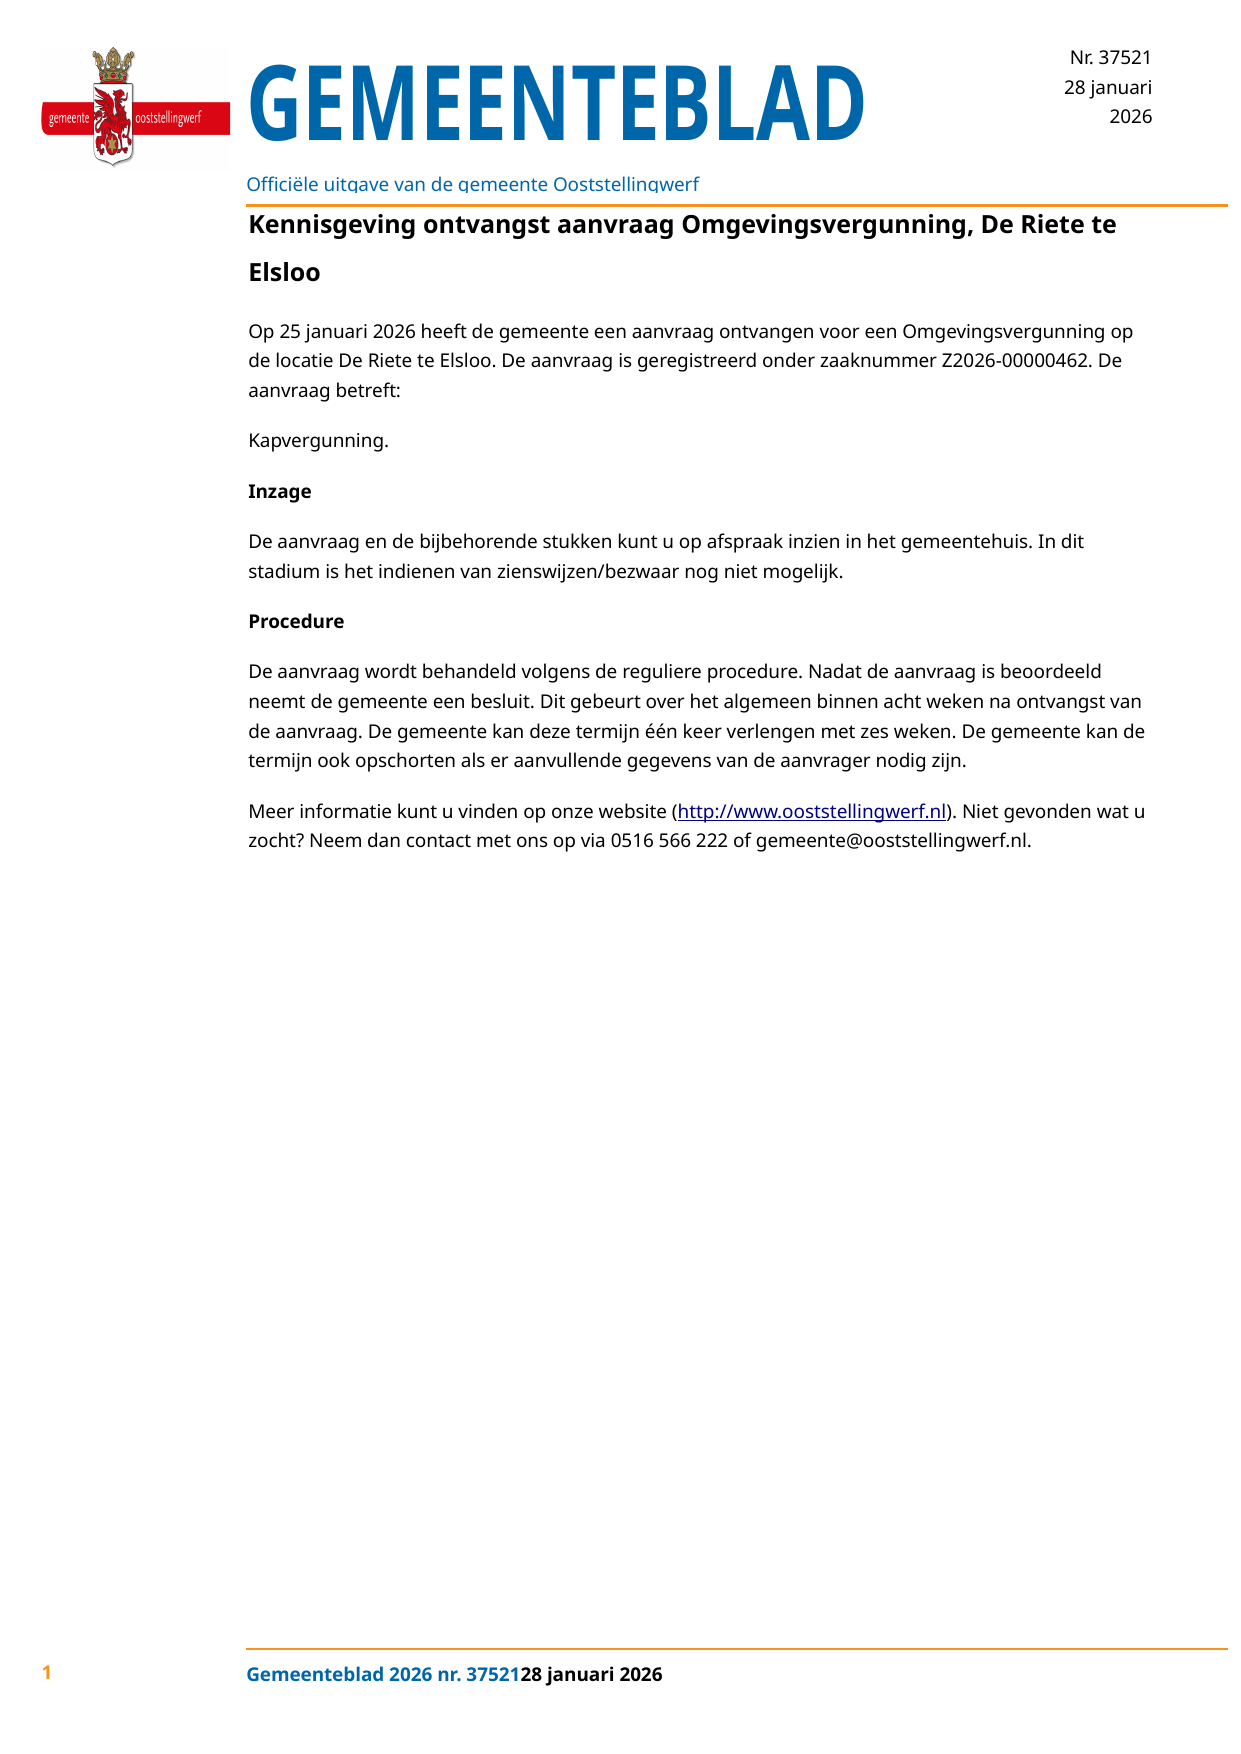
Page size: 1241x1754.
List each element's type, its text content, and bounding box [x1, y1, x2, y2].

text Procedure [248, 608, 1152, 634]
text Kennisgeving ontvangst aanvraag Omgevingsvergunning, De Riete te Elsloo [248, 207, 1152, 288]
picture [41, 47, 231, 172]
text De aanvraag en de bijbehorende stukken kunt u op afspraak inzien in het gemeentehuis. In dit stadium is het indienen van zienswijzen/bezwaar nog niet mogelijk. [248, 528, 1152, 584]
text Op 25 januari 2026 heeft de gemeente een aanvraag ontvangen voor een Omgevingsvergunning op de locatie De Riete te Elsloo. De aanvraag is geregistreerd onder zaaknummer Z2026-00000462. De aanvraag betreft: [248, 318, 1152, 403]
text De aanvraag wordt behandeld volgens de reguliere procedure. Nadat de aanvraag is beoordeeld neemt de gemeente een besluit. Dit gebeurt over het algemeen binnen acht weken na ontvangst van de aanvraag. De gemeente kan deze termijn één keer verlengen met zes weken. De gemeente kan de termijn ook opschorten als er aanvullende gegevens van de aanvrager nodig zijn. [248, 659, 1152, 773]
text Inzage [248, 478, 1152, 504]
text Meer informatie kunt u vinden op onze website (http://www.ooststellingwerf.nl). Niet gevonden wat u zocht? Neem dan contact met ons op via 0516 566 222 of gemeente@ooststellingwerf.nl. [248, 798, 1152, 853]
text Kapvergunning. [248, 427, 1152, 453]
